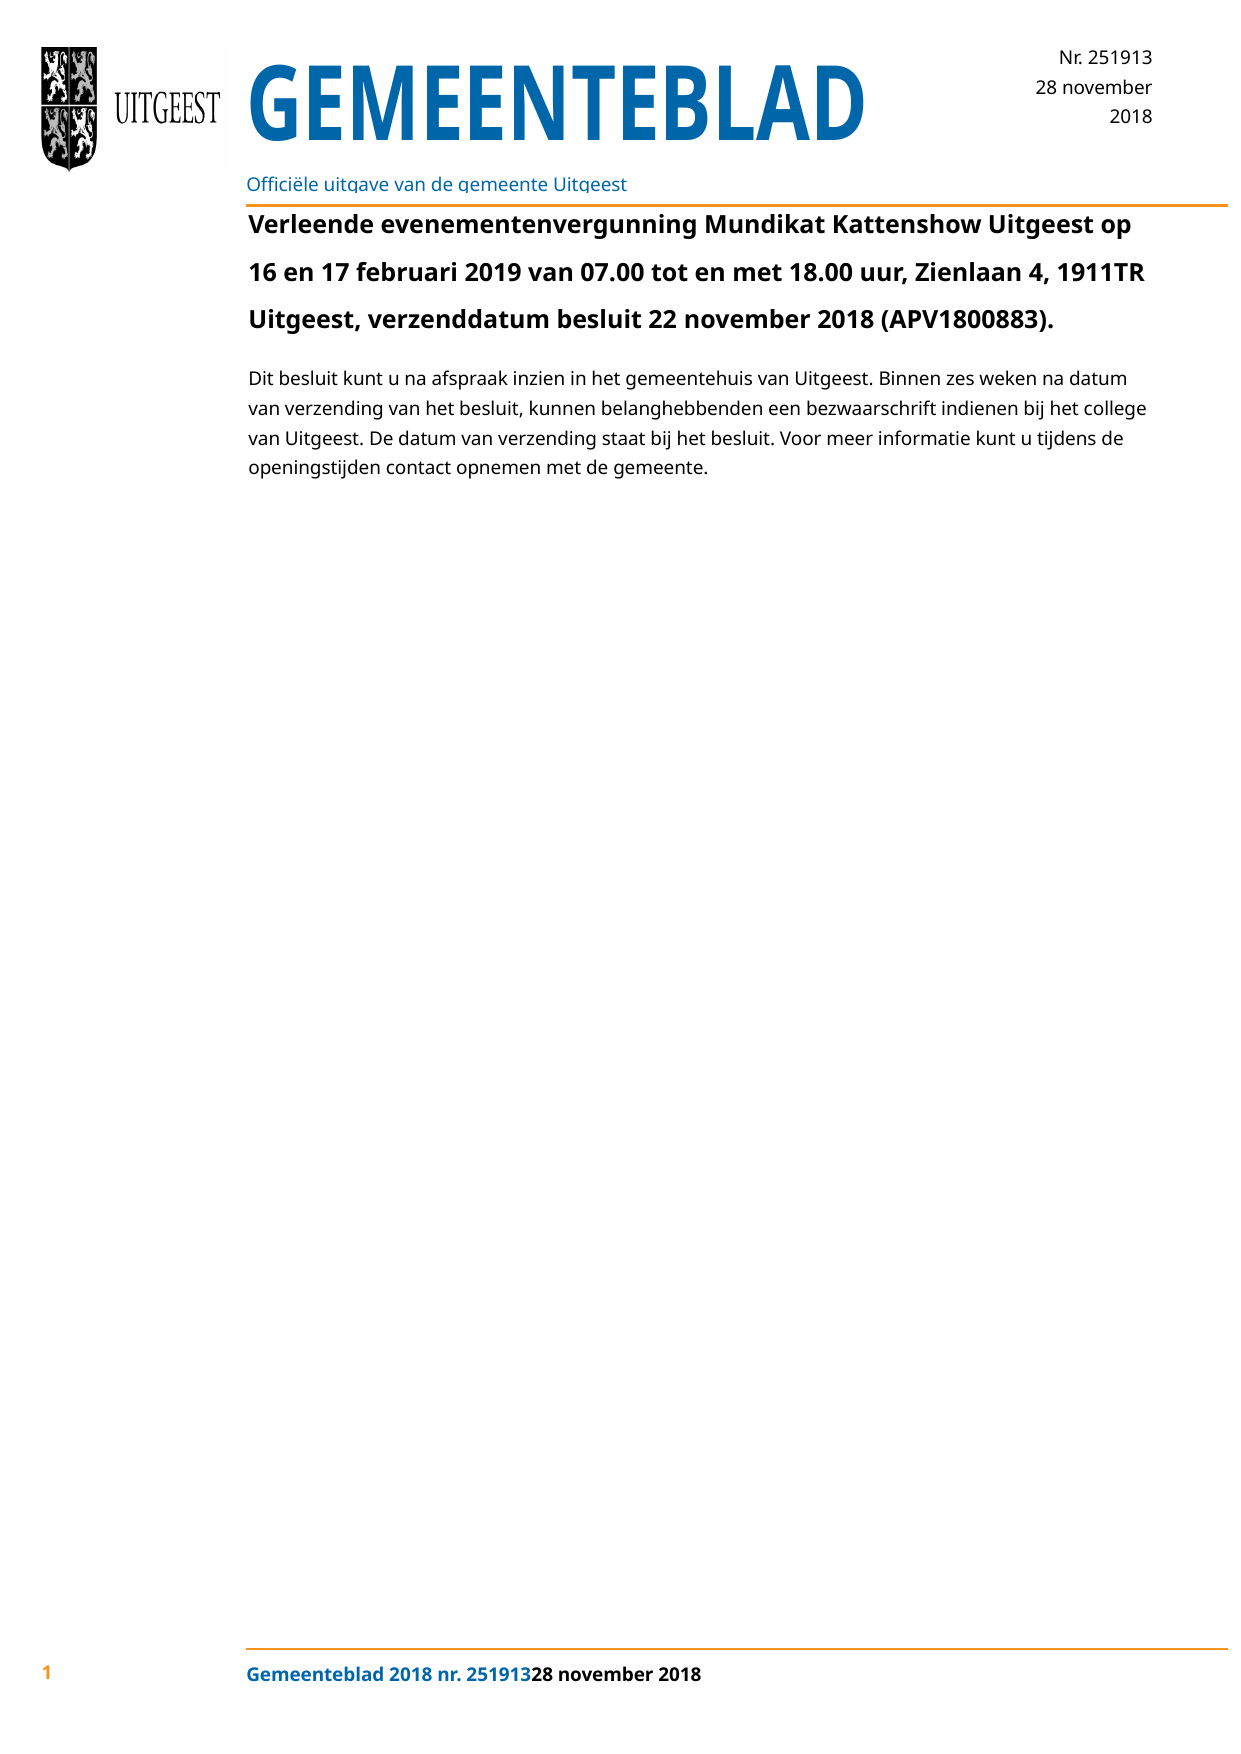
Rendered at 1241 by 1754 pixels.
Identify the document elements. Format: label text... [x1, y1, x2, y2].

text Dit besluit kunt u na afspraak inzien in het gemeentehuis van Uitgeest. Binnen zes weken na datum van verzending van het besluit, kunnen belanghebbenden een bezwaarschrift indienen bij het college van Uitgeest. De datum van verzending staat bij het besluit. Voor meer informatie kunt u tijdens de openingstijden contact opnemen met de gemeente. [248, 366, 1152, 480]
text Verleende evenementenvergunning Mundikat Kattenshow Uitgeest op 16 en 17 februari 2019 van 07.00 tot en met 18.00 uur, Zienlaan 4, 1911TR Uitgeest, verzenddatum besluit 22 november 2018 (APV1800883). [248, 207, 1152, 336]
picture [41, 47, 231, 172]
